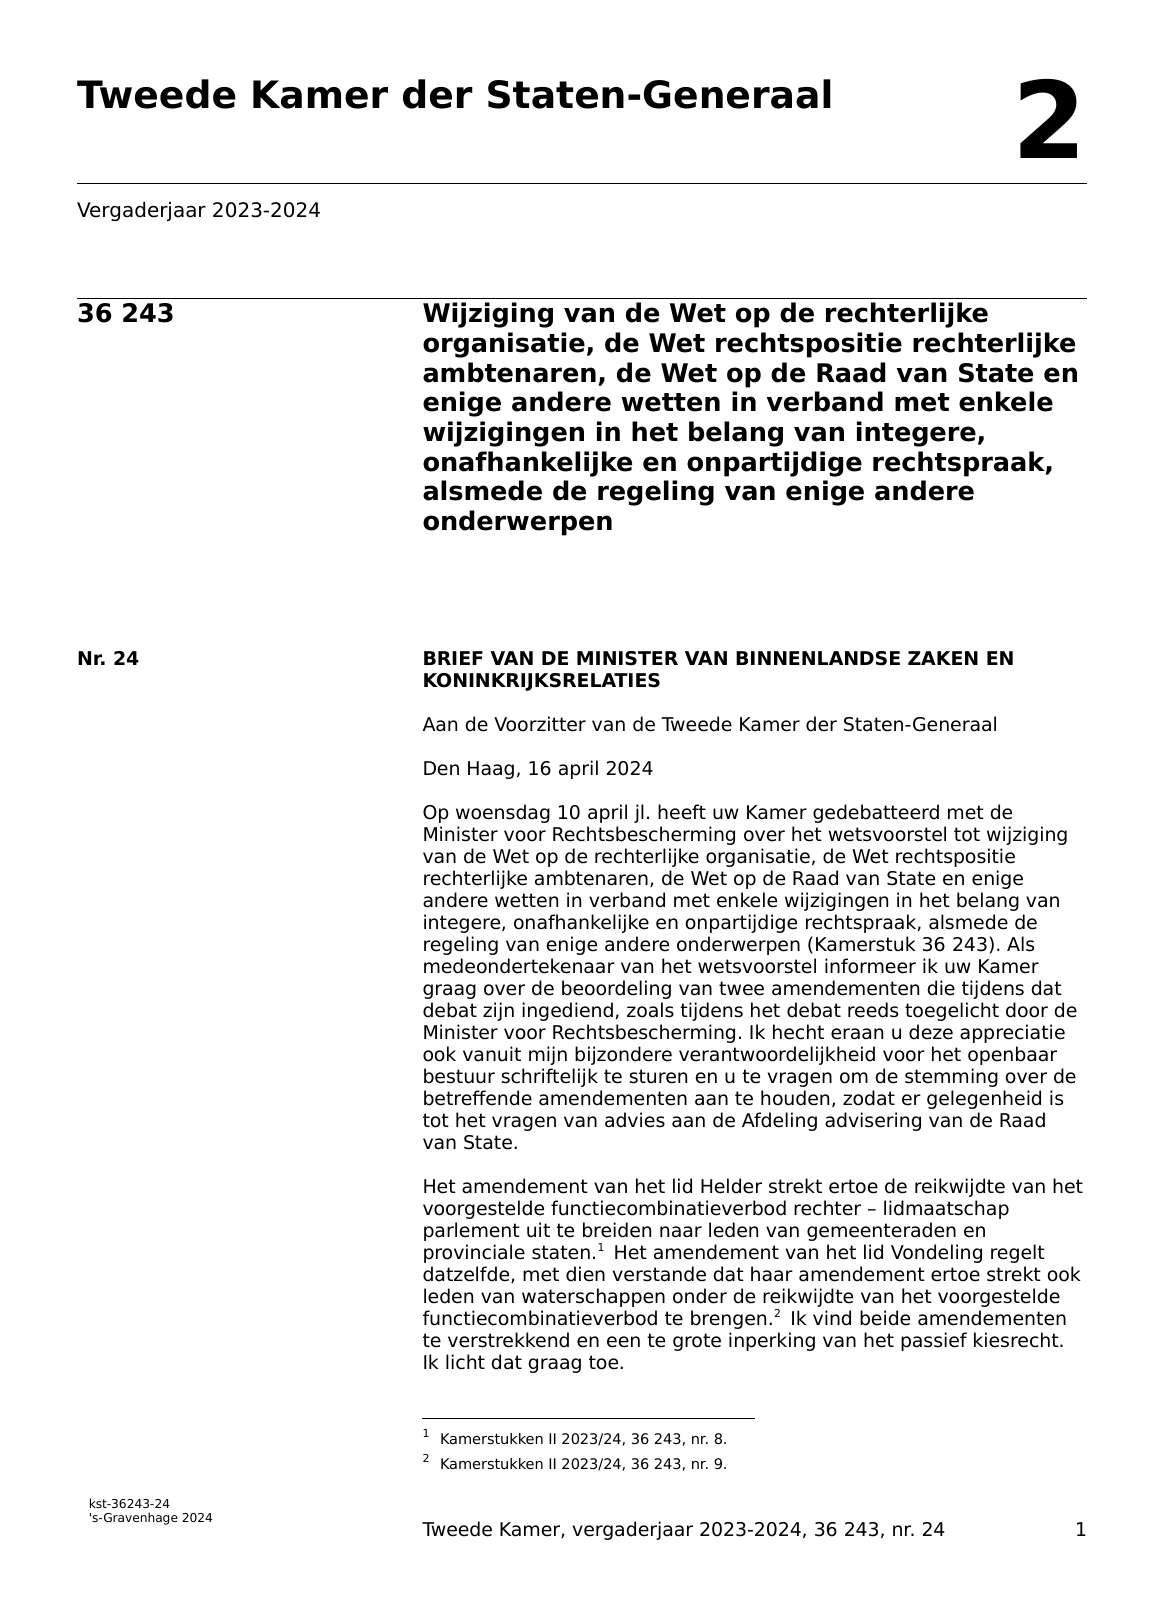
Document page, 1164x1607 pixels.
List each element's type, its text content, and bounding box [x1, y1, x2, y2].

table_header Tweede Kamer der Staten-Generaal [77, 59, 886, 183]
text Het amendement van het lid Helder strekt ertoe de reikwijdte van het voorgestelde functiecombinatieverbod rechter – lidmaatschap parlement uit te breiden naar leden van gemeenteraden en provinciale staten. Het amendement van het lid Vondeling regelt datzelfde, met dien verstande dat haar amendement ertoe strekt ook leden van waterschappen onder de reikwijdte van het voorgestelde functiecombinatieverbod te brengen. Ik vind beide amendementen te verstrekkend en een te grote inperking van het passief kiesrecht. Ik licht dat graag toe. [422, 1176, 1087, 1374]
text Den Haag, 16 april 2024 [422, 758, 1087, 780]
table_cell Vergaderjaar 2023-2024 [77, 184, 1087, 298]
subtitle Nr. 24 BRIEF VAN DE MINISTER VAN BINNENLANDSE ZAKEN EN KONINKRIJKSRELATIES [77, 647, 1087, 691]
text Aan de Voorzitter van de Tweede Kamer der Staten-Generaal [422, 714, 1087, 736]
text Kamerstukken II 2023/24, 36 243, nr. 9. [422, 1452, 1087, 1474]
subtitle 36 243 Wijziging van de Wet op de rechterlijke organisatie, de Wet rechtspositie rechterlijke ambtenaren, de Wet op de Raad van State en enige andere wetten in verband met enkele wijzigingen in het belang van integere, onafhankelijke en onpartijdige rechtspraak, alsmede de regeling van enige andere onderwerpen [77, 299, 1087, 536]
text 's-Gravenhage 2024 [88, 1511, 323, 1525]
table_header 2 [886, 59, 1087, 183]
text Op woensdag 10 april jl. heeft uw Kamer gedebatteerd met de Minister voor Rechtsbescherming over het wetsvoorstel tot wijziging van de Wet op de rechterlijke organisatie, de Wet rechtspositie rechterlijke ambtenaren, de Wet op de Raad van State en enige andere wetten in verband met enkele wijzigingen in het belang van integere, onafhankelijke en onpartijdige rechtspraak, alsmede de regeling van enige andere onderwerpen (Kamerstuk 36 243). Als medeondertekenaar van het wetsvoorstel informeer ik uw Kamer graag over de beoordeling van twee amendementen die tijdens dat debat zijn ingediend, zoals tijdens het debat reeds toegelicht door de Minister voor Rechtsbescherming. Ik hecht eraan u deze appreciatie ook vanuit mijn bijzondere verantwoordelijkheid voor het openbaar bestuur schriftelijk te sturen en u te vragen om de stemming over de betreffende amendementen aan te houden, zodat er gelegenheid is tot het vragen van advies aan de Afdeling advisering van de Raad van State. [422, 802, 1087, 1154]
text kst-36243-24 [88, 1497, 323, 1511]
text Kamerstukken II 2023/24, 36 243, nr. 8. [422, 1427, 1087, 1449]
